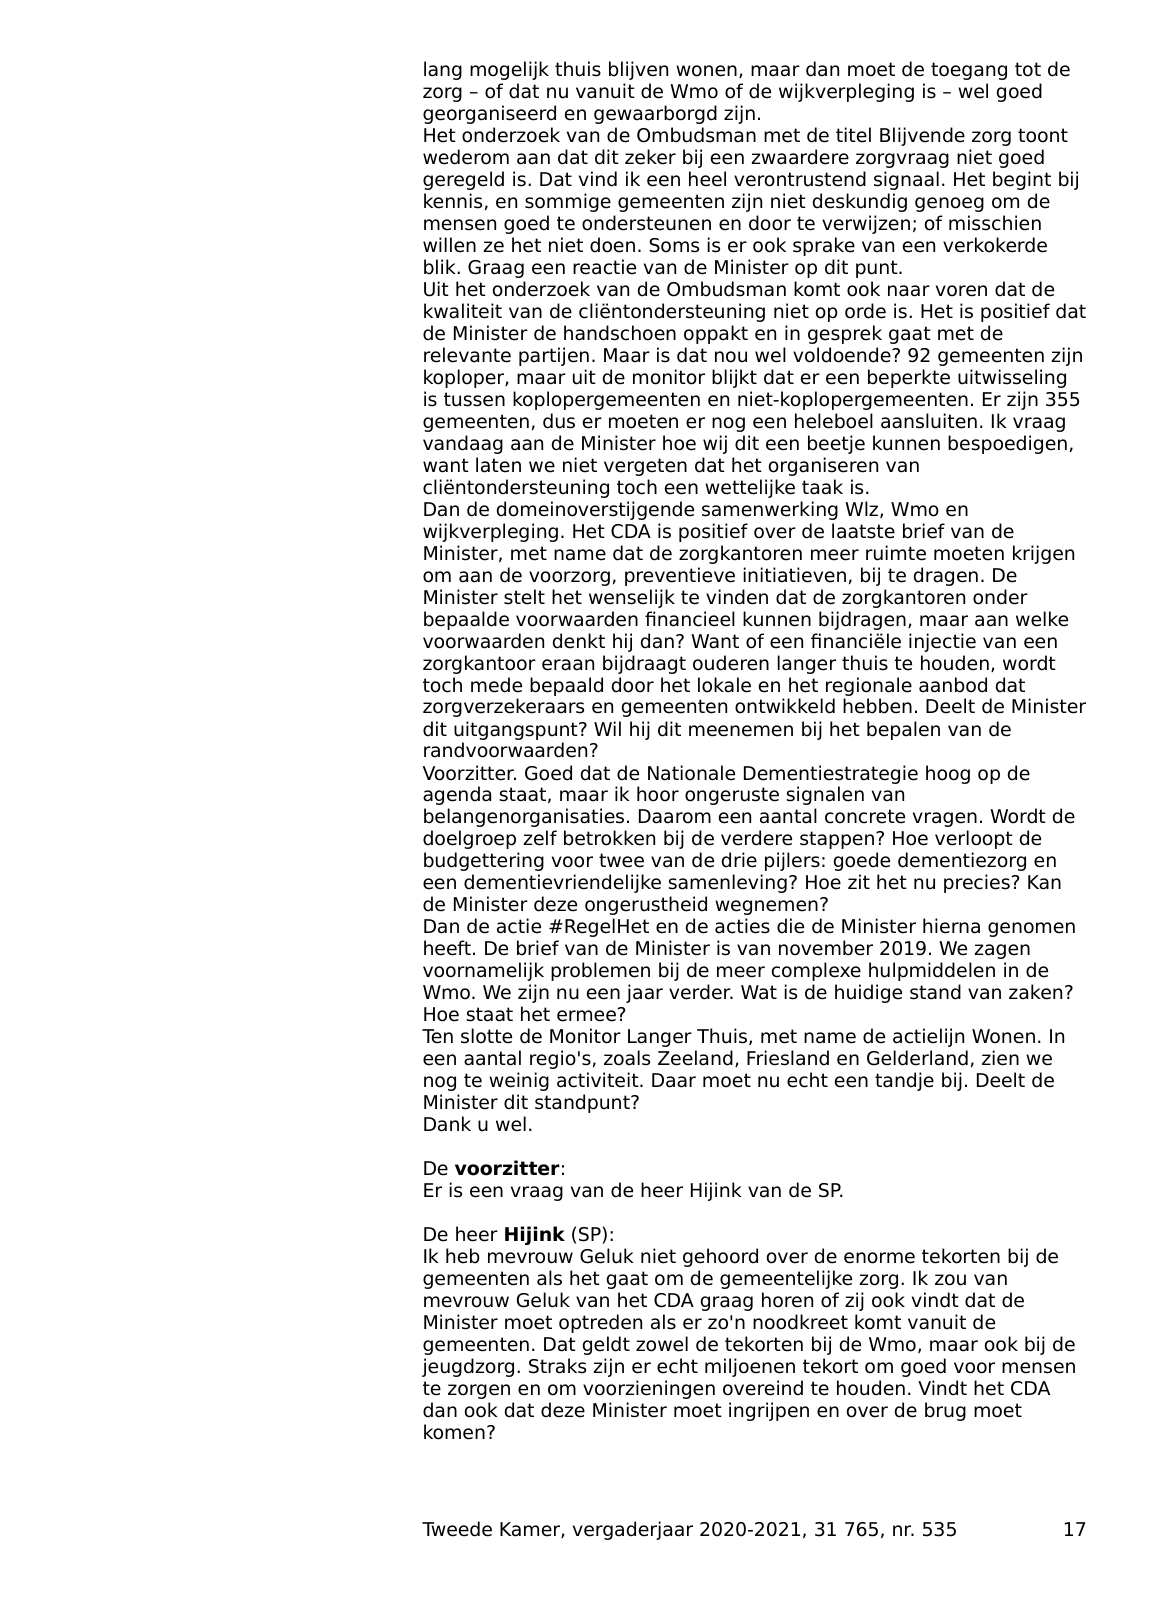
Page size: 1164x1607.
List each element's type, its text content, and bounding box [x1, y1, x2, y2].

text Ten slotte de Monitor Langer Thuis, met name de actielijn Wonen. In een aantal regio's, zoals Zeeland, Friesland en Gelderland, zien we nog te weinig activiteit. Daar moet nu echt een tandje bij. Deelt de Minister dit standpunt? [422, 1026, 1087, 1114]
text Uit het onderzoek van de Ombudsman komt ook naar voren dat de kwaliteit van de cliëntondersteuning niet op orde is. Het is positief dat de Minister de handschoen oppakt en in gesprek gaat met de relevante partijen. Maar is dat nou wel voldoende? 92 gemeenten zijn koploper, maar uit de monitor blijkt dat er een beperkte uitwisseling is tussen koplopergemeenten en niet-koplopergemeenten. Er zijn 355 gemeenten, dus er moeten er nog een heleboel aansluiten. Ik vraag vandaag aan de Minister hoe wij dit een beetje kunnen bespoedigen, want laten we niet vergeten dat het organiseren van cliëntondersteuning toch een wettelijke taak is. [422, 279, 1087, 499]
text Voorzitter. Goed dat de Nationale Dementiestrategie hoog op de agenda staat, maar ik hoor ongeruste signalen van belangenorganisaties. Daarom een aantal concrete vragen. Wordt de doelgroep zelf betrokken bij de verdere stappen? Hoe verloopt de budgettering voor twee van de drie pijlers: goede dementiezorg en een dementievriendelijke samenleving? Hoe zit het nu precies? Kan de Minister deze ongerustheid wegnemen? [422, 762, 1087, 916]
text Ik heb mevrouw Geluk niet gehoord over de enorme tekorten bij de gemeenten als het gaat om de gemeentelijke zorg. Ik zou van mevrouw Geluk van het CDA graag horen of zij ook vindt dat de Minister moet optreden als er zo'n noodkreet komt vanuit de gemeenten. Dat geldt zowel de tekorten bij de Wmo, maar ook bij de jeugdzorg. Straks zijn er echt miljoenen tekort om goed voor mensen te zorgen en om voorzieningen overeind te houden. Vindt het CDA dan ook dat deze Minister moet ingrijpen en over de brug moet komen? [422, 1246, 1087, 1444]
text lang mogelijk thuis blijven wonen, maar dan moet de toegang tot de zorg – of dat nu vanuit de Wmo of de wijkverpleging is – wel goed georganiseerd en gewaarborgd zijn. [422, 59, 1087, 125]
text Dan de domeinoverstijgende samenwerking Wlz, Wmo en wijkverpleging. Het CDA is positief over de laatste brief van de Minister, met name dat de zorgkantoren meer ruimte moeten krijgen om aan de voorzorg, preventieve initiatieven, bij te dragen. De Minister stelt het wenselijk te vinden dat de zorgkantoren onder bepaalde voorwaarden financieel kunnen bijdragen, maar aan welke voorwaarden denkt hij dan? Want of een financiële injectie van een zorgkantoor eraan bijdraagt ouderen langer thuis te houden, wordt toch mede bepaald door het lokale en het regionale aanbod dat zorgverzekeraars en gemeenten ontwikkeld hebben. Deelt de Minister dit uitgangspunt? Wil hij dit meenemen bij het bepalen van de randvoorwaarden? [422, 499, 1087, 762]
text Er is een vraag van de heer Hijink van de SP. [422, 1180, 1087, 1202]
text De voorzitter: [422, 1158, 1087, 1180]
text Het onderzoek van de Ombudsman met de titel Blijvende zorg toont wederom aan dat dit zeker bij een zwaardere zorgvraag niet goed geregeld is. Dat vind ik een heel verontrustend signaal. Het begint bij kennis, en sommige gemeenten zijn niet deskundig genoeg om de mensen goed te ondersteunen en door te verwijzen; of misschien willen ze het niet doen. Soms is er ook sprake van een verkokerde blik. Graag een reactie van de Minister op dit punt. [422, 125, 1087, 279]
text De heer Hijink (SP): [422, 1224, 1087, 1246]
text Dan de actie #RegelHet en de acties die de Minister hierna genomen heeft. De brief van de Minister is van november 2019. We zagen voornamelijk problemen bij de meer complexe hulpmiddelen in de Wmo. We zijn nu een jaar verder. Wat is de huidige stand van zaken? Hoe staat het ermee? [422, 916, 1087, 1026]
text Dank u wel. [422, 1114, 1087, 1136]
